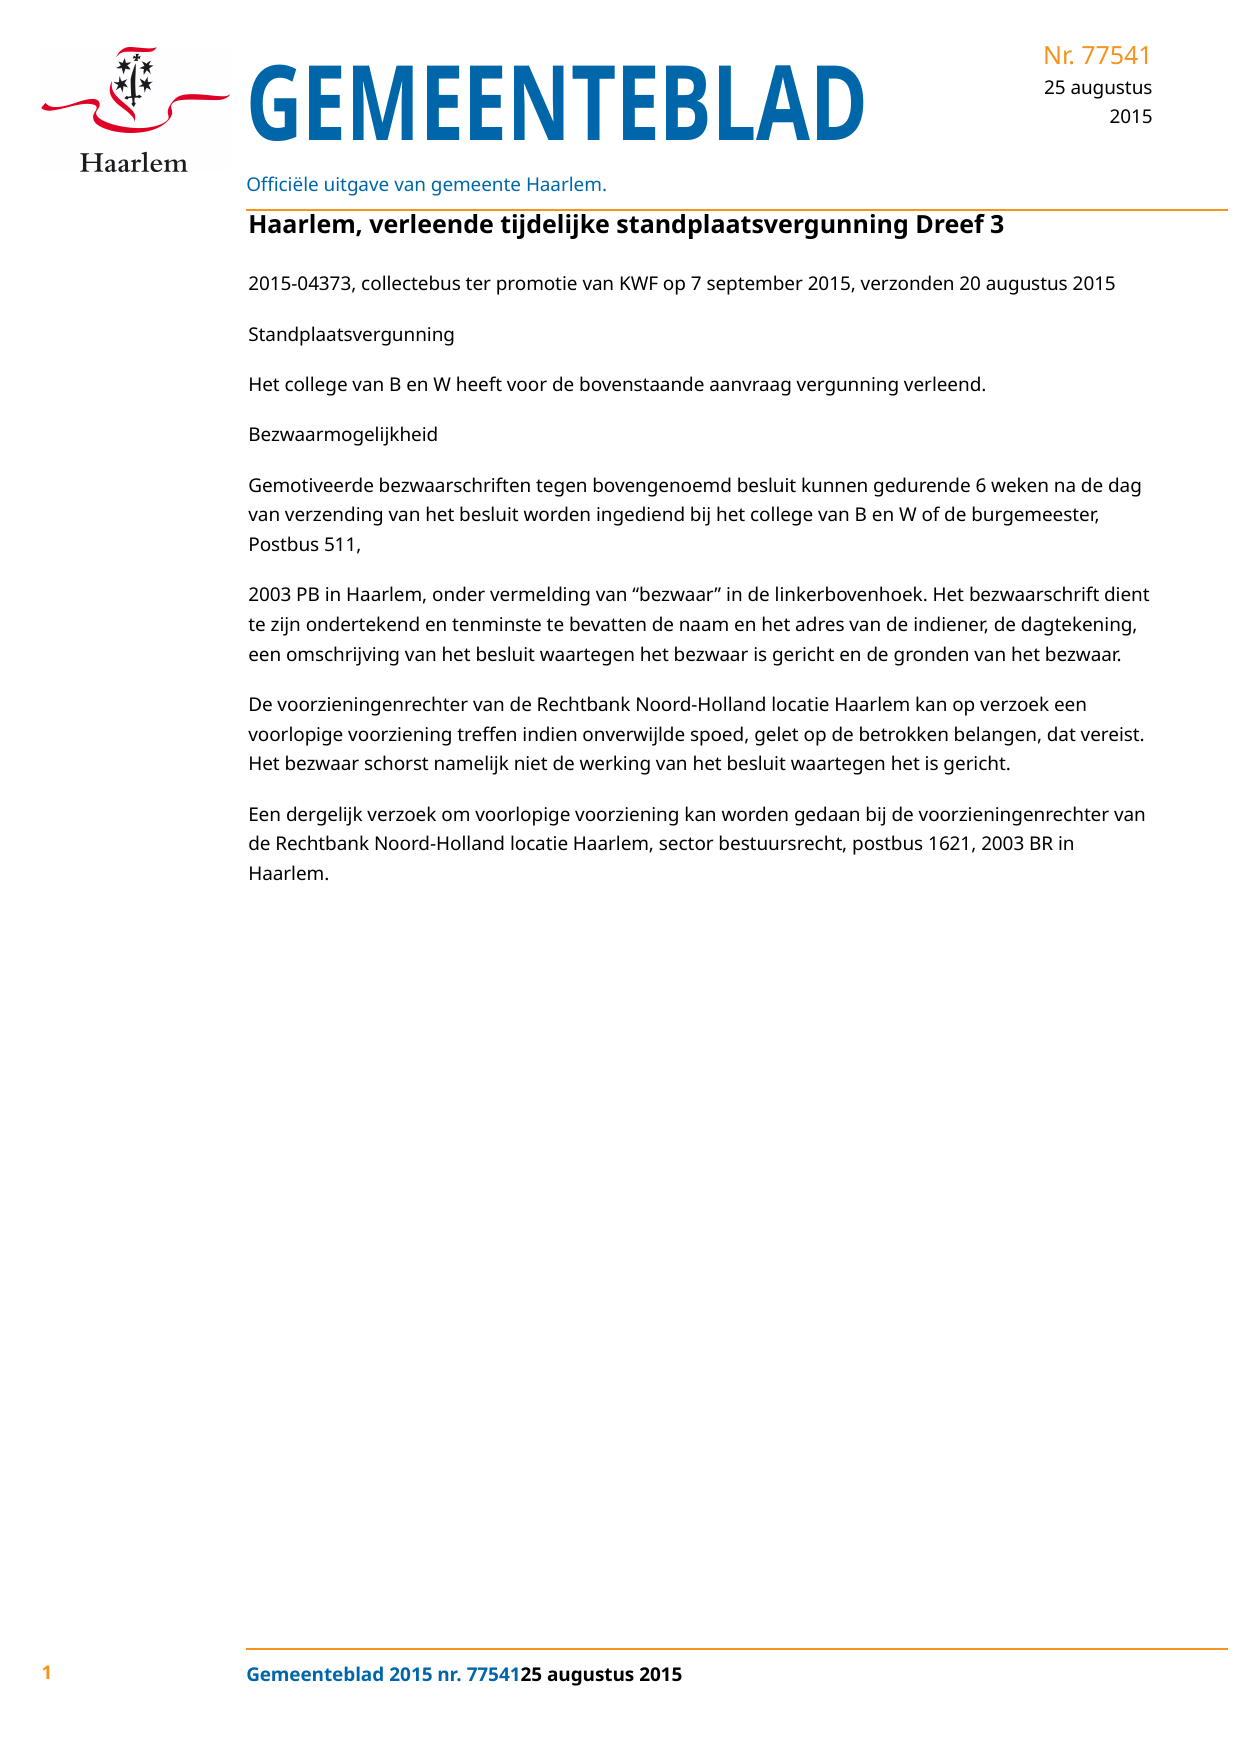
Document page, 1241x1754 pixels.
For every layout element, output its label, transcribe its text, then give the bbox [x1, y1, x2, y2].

text De voorzieningenrechter van de Rechtbank Noord-Holland locatie Haarlem kan op verzoek een voorlopige voorziening treffen indien onverwijlde spoed, gelet op de betrokken belangen, dat vereist. Het bezwaar schorst namelijk niet de werking van het besluit waartegen het is gericht. [248, 691, 1152, 776]
text Bezwaarmogelijkheid [248, 422, 1152, 447]
text Het college van B en W heeft voor de bovenstaande aanvraag vergunning verleend. [248, 371, 1152, 397]
text Gemotiveerde bezwaarschriften tegen bovengenoemd besluit kunnen gedurende 6 weken na de dag van verzending van het besluit worden ingediend bij het college van B en W of de burgemeester, Postbus 511, [248, 472, 1152, 557]
text Een dergelijk verzoek om voorlopige voorziening kan worden gedaan bij de voorzieningenrechter van de Rechtbank Noord-Holland locatie Haarlem, sector bestuursrecht, postbus 1621, 2003 BR in Haarlem. [248, 801, 1152, 886]
picture [41, 47, 231, 172]
text Standplaatsvergunning [248, 321, 1152, 346]
text 2003 PB in Haarlem, onder vermelding van “bezwaar” in de linkerbovenhoek. Het bezwaarschrift dient te zijn ondertekend en tenminste te bevatten de naam en het adres van de indiener, de dagtekening, een omschrijving van het besluit waartegen het bezwaar is gericht en de gronden van het bezwaar. [248, 582, 1152, 666]
text Haarlem, verleende tijdelijke standplaatsvergunning Dreef 3 [248, 211, 1152, 241]
text 2015-04373, collectebus ter promotie van KWF op 7 september 2015, verzonden 20 augustus 2015 [248, 270, 1152, 296]
